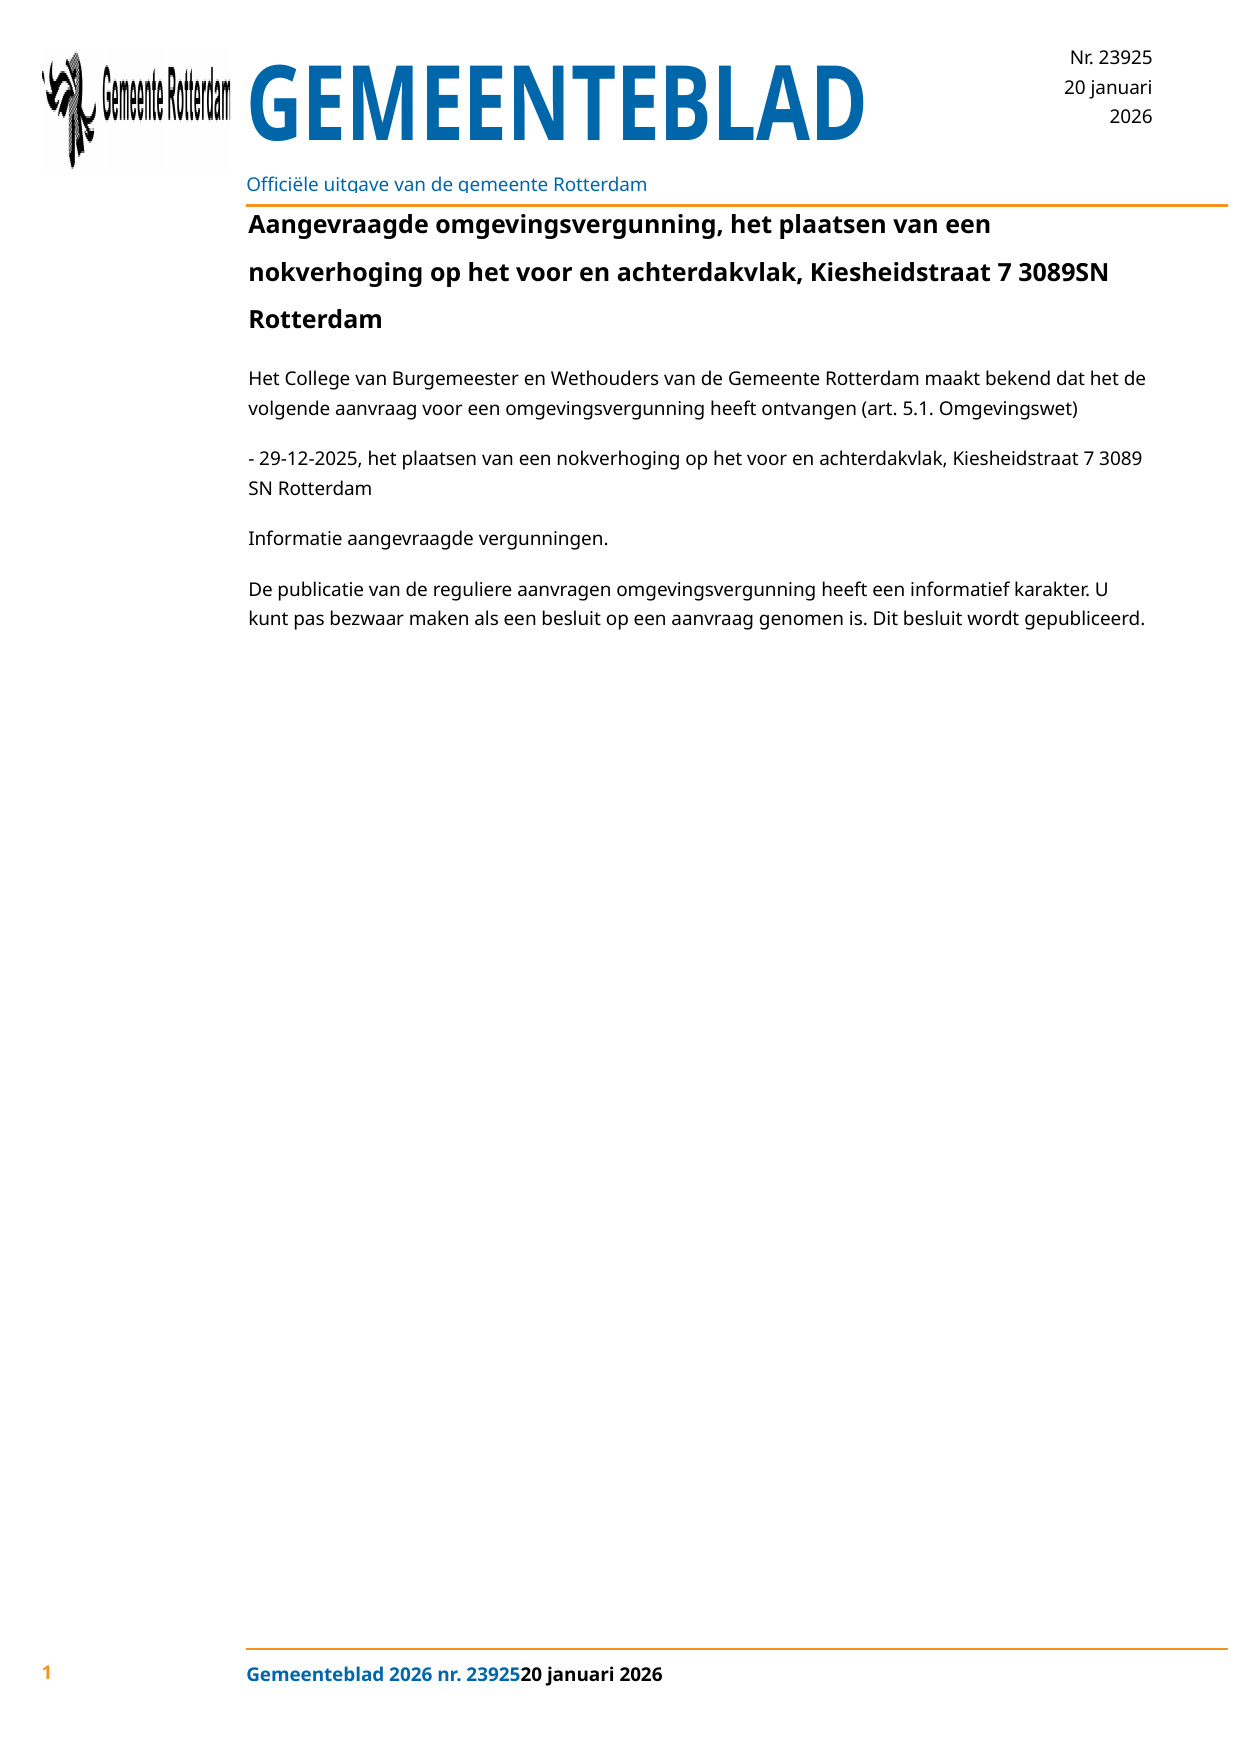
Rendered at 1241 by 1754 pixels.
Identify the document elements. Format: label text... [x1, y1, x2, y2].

text De publicatie van de reguliere aanvragen omgevingsvergunning heeft een informatief karakter. U kunt pas bezwaar maken als een besluit op een aanvraag genomen is. Dit besluit wordt gepubliceerd. [248, 576, 1152, 631]
picture [41, 47, 231, 172]
text Aangevraagde omgevingsvergunning, het plaatsen van een nokverhoging op het voor en achterdakvlak, Kiesheidstraat 7 3089SN Rotterdam [248, 207, 1152, 336]
text Informatie aangevraagde vergunningen. [248, 526, 1152, 551]
text Het College van Burgemeester en Wethouders van de Gemeente Rotterdam maakt bekend dat het de volgende aanvraag voor een omgevingsvergunning heeft ontvangen (art. 5.1. Omgevingswet) [248, 366, 1152, 421]
text - 29-12-2025, het plaatsen van een nokverhoging op het voor en achterdakvlak, Kiesheidstraat 7 3089 SN Rotterdam [248, 446, 1152, 501]
